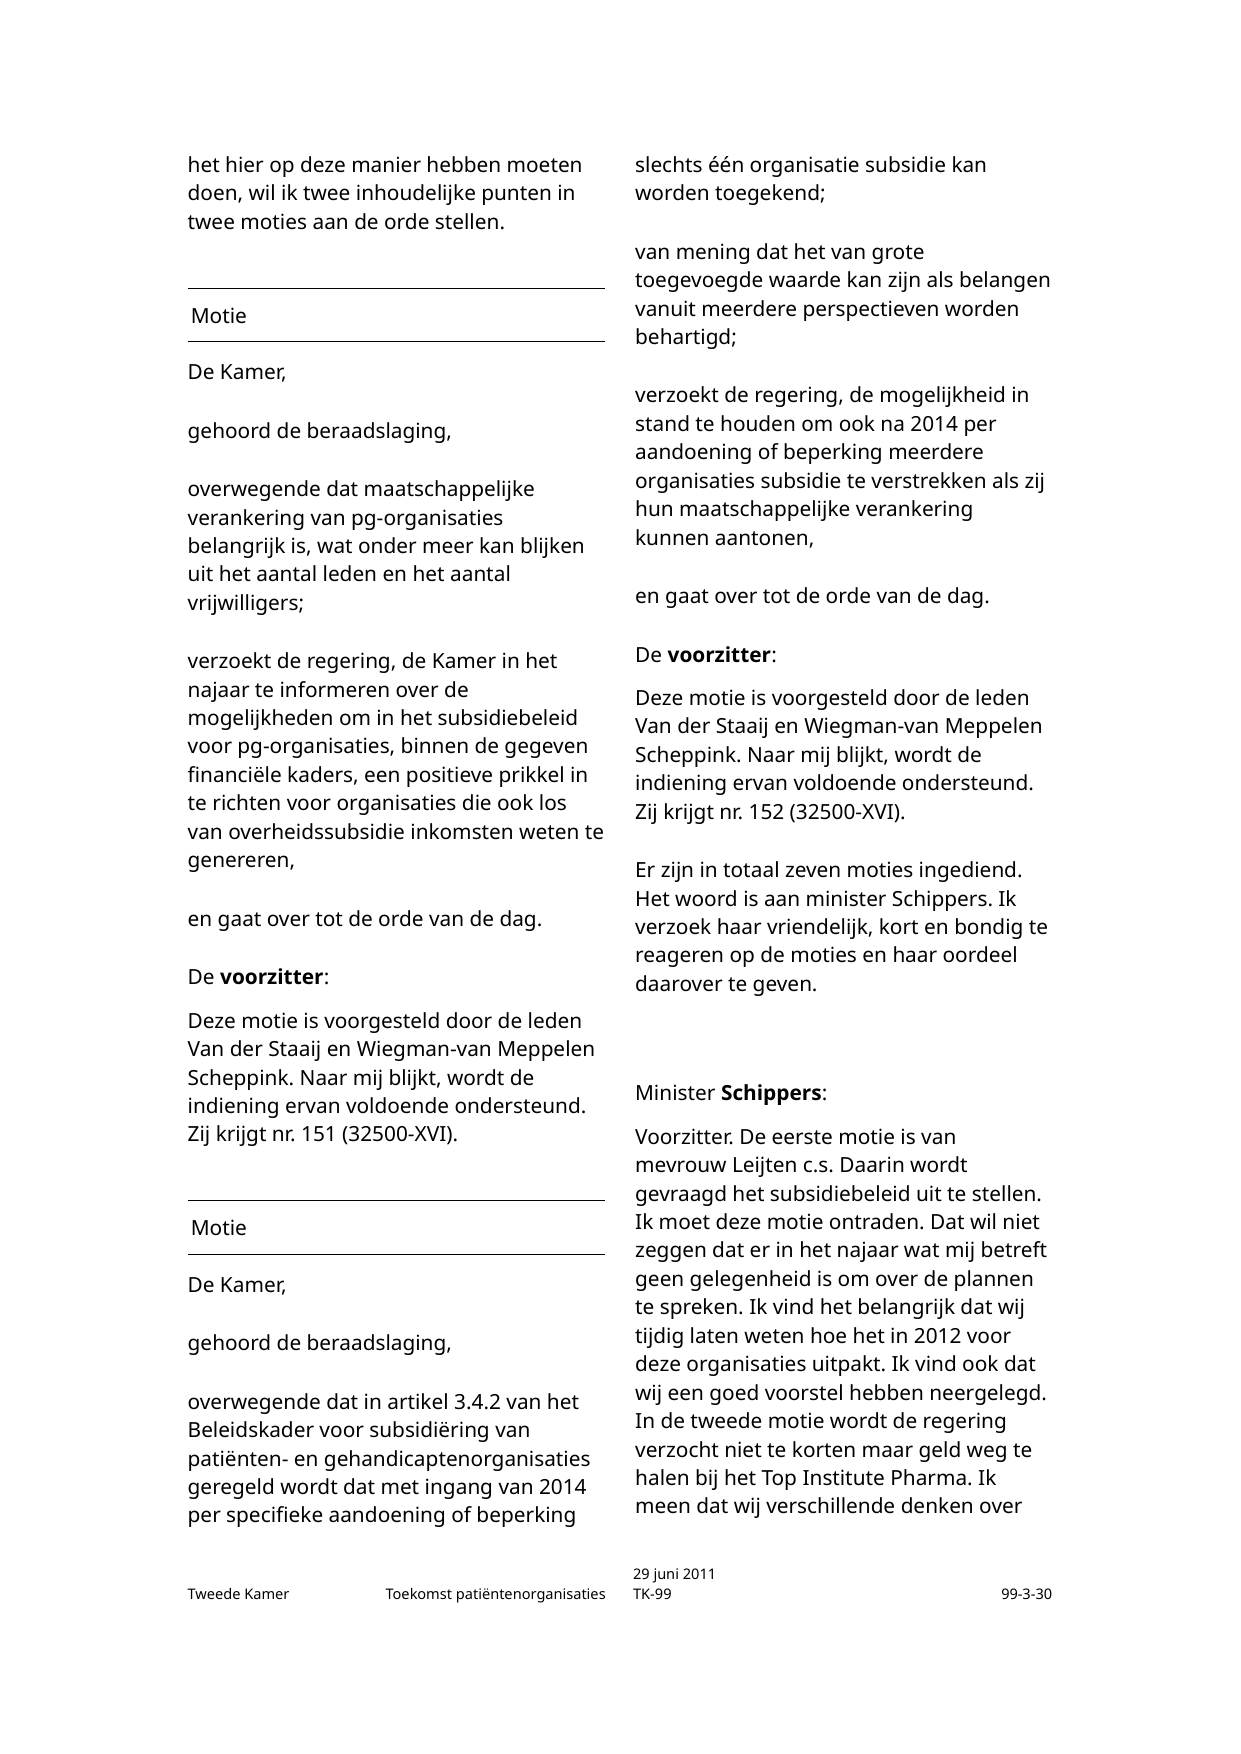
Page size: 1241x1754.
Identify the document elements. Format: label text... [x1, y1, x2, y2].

text  [635, 1027, 1053, 1056]
text gehoord de beraadslaging, [187, 1328, 605, 1357]
text De Kamer, [187, 357, 605, 386]
text en gaat over tot de orde van de dag. [187, 904, 605, 932]
text In de tweede motie wordt de regering verzocht niet te korten maar geld weg te halen bij het Top Institute Pharma. Ik meen dat wij verschillende denken over [635, 1406, 1053, 1520]
text gehoord de beraadslaging, [187, 416, 605, 444]
text overwegende dat in artikel 3.4.2 van het Beleidskader voor subsidiëring van patiënten- en gehandicaptenorganisaties geregeld wordt dat met ingang van 2014 per specifieke aandoening of beperking [187, 1387, 605, 1529]
text Minister Schippers: [635, 1078, 1053, 1107]
text en gaat over tot de orde van de dag. [635, 581, 1053, 610]
text Deze motie is voorgesteld door de leden Van der Staaij en Wiegman-van Meppelen Scheppink. Naar mij blijkt, wordt de indiening ervan voldoende ondersteund. [187, 1006, 605, 1119]
text Deze motie is voorgesteld door de leden Van der Staaij en Wiegman-van Meppelen Scheppink. Naar mij blijkt, wordt de indiening ervan voldoende ondersteund. [635, 683, 1053, 797]
text Zij krijgt nr. 151 (32500-XVI). [187, 1119, 605, 1148]
text het hier op deze manier hebben moeten doen, wil ik twee inhoudelijke punten in twee moties aan de orde stellen. [187, 150, 605, 235]
text De voorzitter: [187, 962, 605, 991]
text overwegende dat maatschappelijke verankering van pg-organisaties belangrijk is, wat onder meer kan blijken uit het aantal leden en het aantal vrijwilligers; [187, 474, 605, 616]
text Zij krijgt nr. 152 (32500-XVI). [635, 797, 1053, 825]
subtitle Motie [187, 1201, 605, 1255]
text verzoekt de regering, de mogelijkheid in stand te houden om ook na 2014 per aandoening of beperking meerdere organisaties subsidie te verstrekken als zij hun maatschappelijke verankering kunnen aantonen, [635, 381, 1053, 551]
text Er zijn in totaal zeven moties ingediend. Het woord is aan minister Schippers. Ik verzoek haar vriendelijk, kort en bondig te reageren op de moties en haar oordeel daarover te geven. [635, 855, 1053, 997]
text Voorzitter. De eerste motie is van mevrouw Leijten c.s. Daarin wordt gevraagd het subsidiebeleid uit te stellen. Ik moet deze motie ontraden. Dat wil niet zeggen dat er in het najaar wat mij betreft geen gelegenheid is om over de plannen te spreken. Ik vind het belangrijk dat wij tijdig laten weten hoe het in 2012 voor deze organisaties uitpakt. Ik vind ook dat wij een goed voorstel hebben neergelegd. [635, 1122, 1053, 1406]
text verzoekt de regering, de Kamer in het najaar te informeren over de mogelijkheden om in het subsidiebeleid voor pg-organisaties, binnen de gegeven financiële kaders, een positieve prikkel in te richten voor organisaties die ook los van overheidssubsidie inkomsten weten te genereren, [187, 646, 605, 874]
text slechts één organisatie subsidie kan worden toegekend; [635, 150, 1053, 207]
text De voorzitter: [635, 640, 1053, 668]
text De Kamer, [187, 1270, 605, 1298]
subtitle Motie [187, 289, 605, 342]
text van mening dat het van grote toegevoegde waarde kan zijn als belangen vanuit meerdere perspectieven worden behartigd; [635, 237, 1053, 351]
